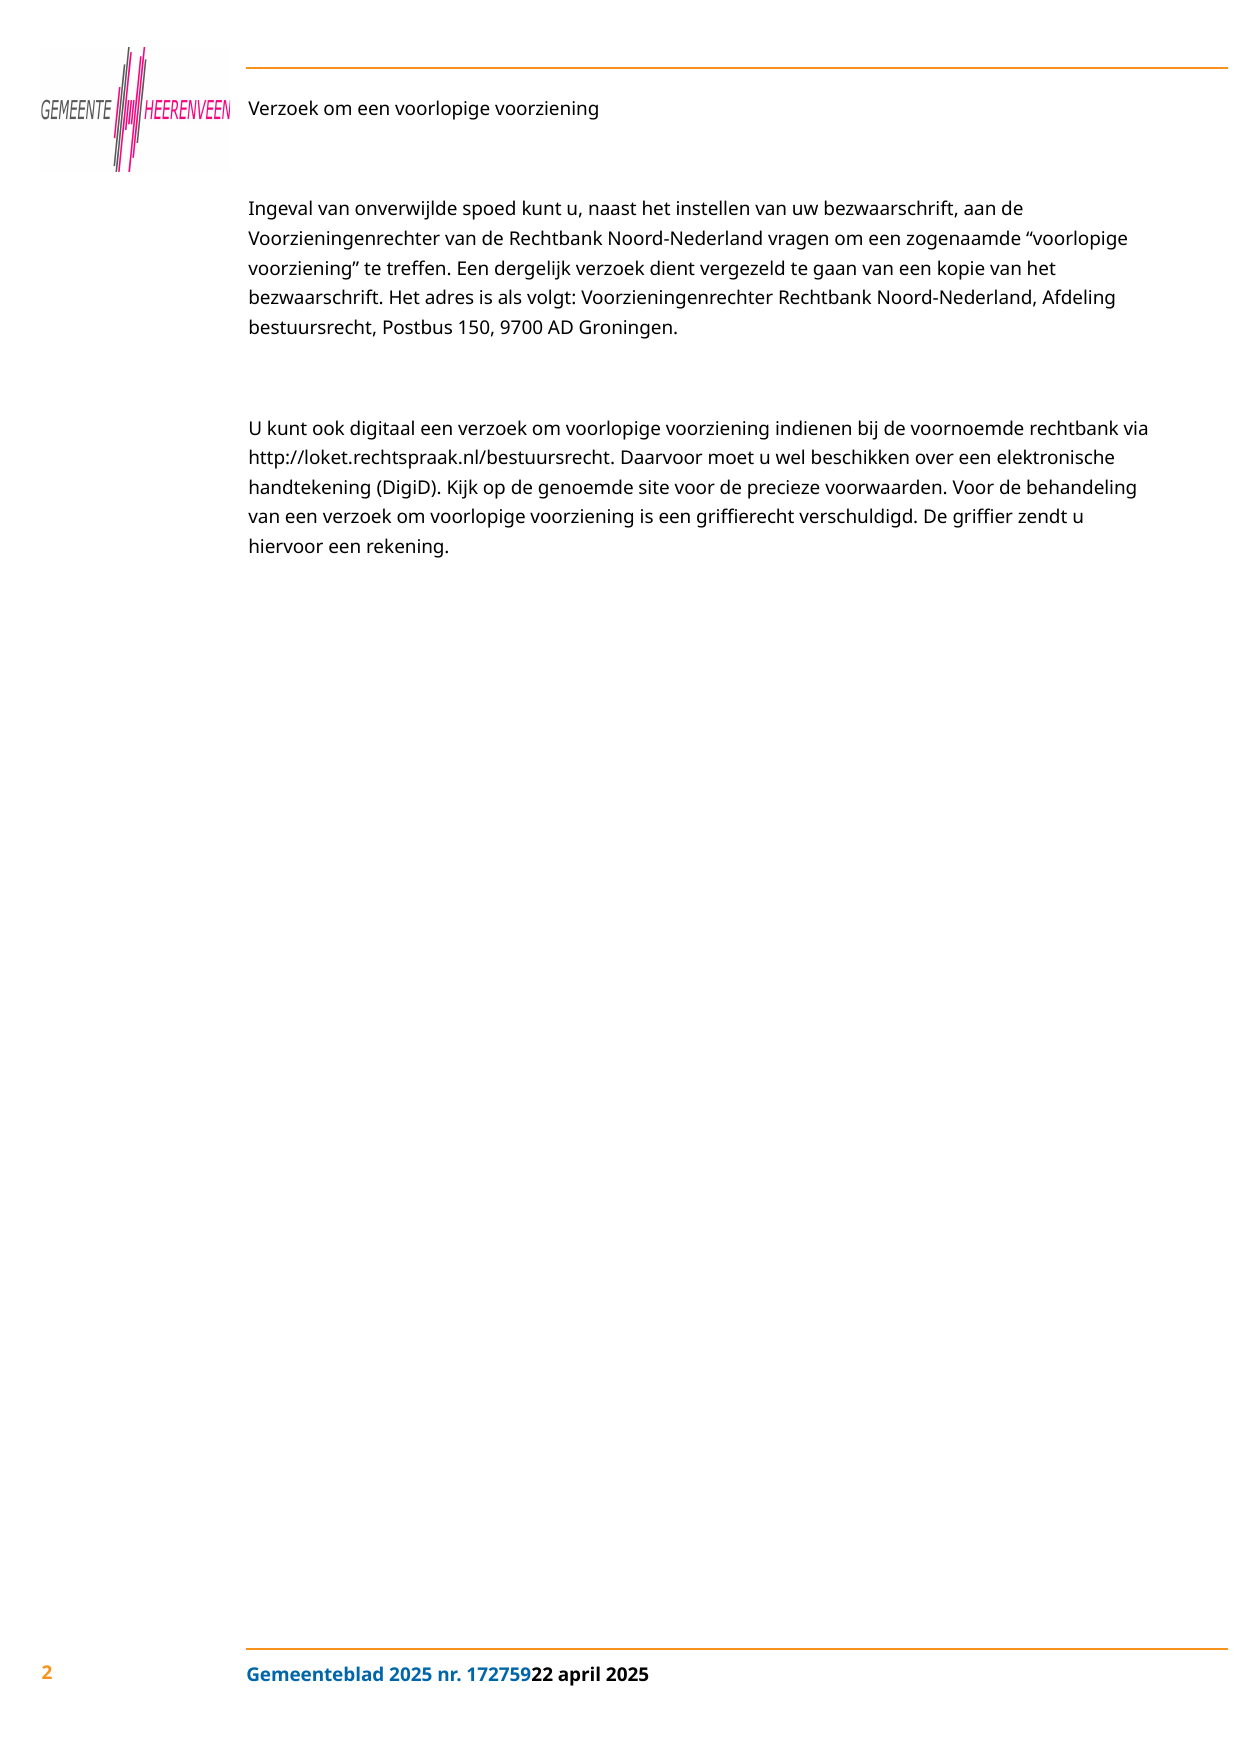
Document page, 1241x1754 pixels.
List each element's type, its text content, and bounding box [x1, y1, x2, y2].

text U kunt ook digitaal een verzoek om voorlopige voorziening indienen bij de voornoemde rechtbank via http://loket.rechtspraak.nl/bestuursrecht. Daarvoor moet u wel beschikken over een elektronische handtekening (DigiD). Kijk op de genoemde site voor de precieze voorwaarden. Voor de behandeling van een verzoek om voorlopige voorziening is een griffierecht verschuldigd. De griffier zendt u hiervoor een rekening. [248, 415, 1152, 559]
text Verzoek om een voorlopige voorziening [248, 95, 1152, 121]
text Ingeval van onverwijlde spoed kunt u, naast het instellen van uw bezwaarschrift, aan de Voorzieningenrechter van de Rechtbank Noord-Nederland vragen om een zogenaamde “voorlopige voorziening” te treffen. Een dergelijk verzoek dient vergezeld te gaan van een kopie van het bezwaarschrift. Het adres is als volgt: Voorzieningenrechter Rechtbank Noord-Nederland, Afdeling bestuursrecht, Postbus 150, 9700 AD Groningen. [248, 196, 1152, 340]
picture [41, 47, 231, 172]
